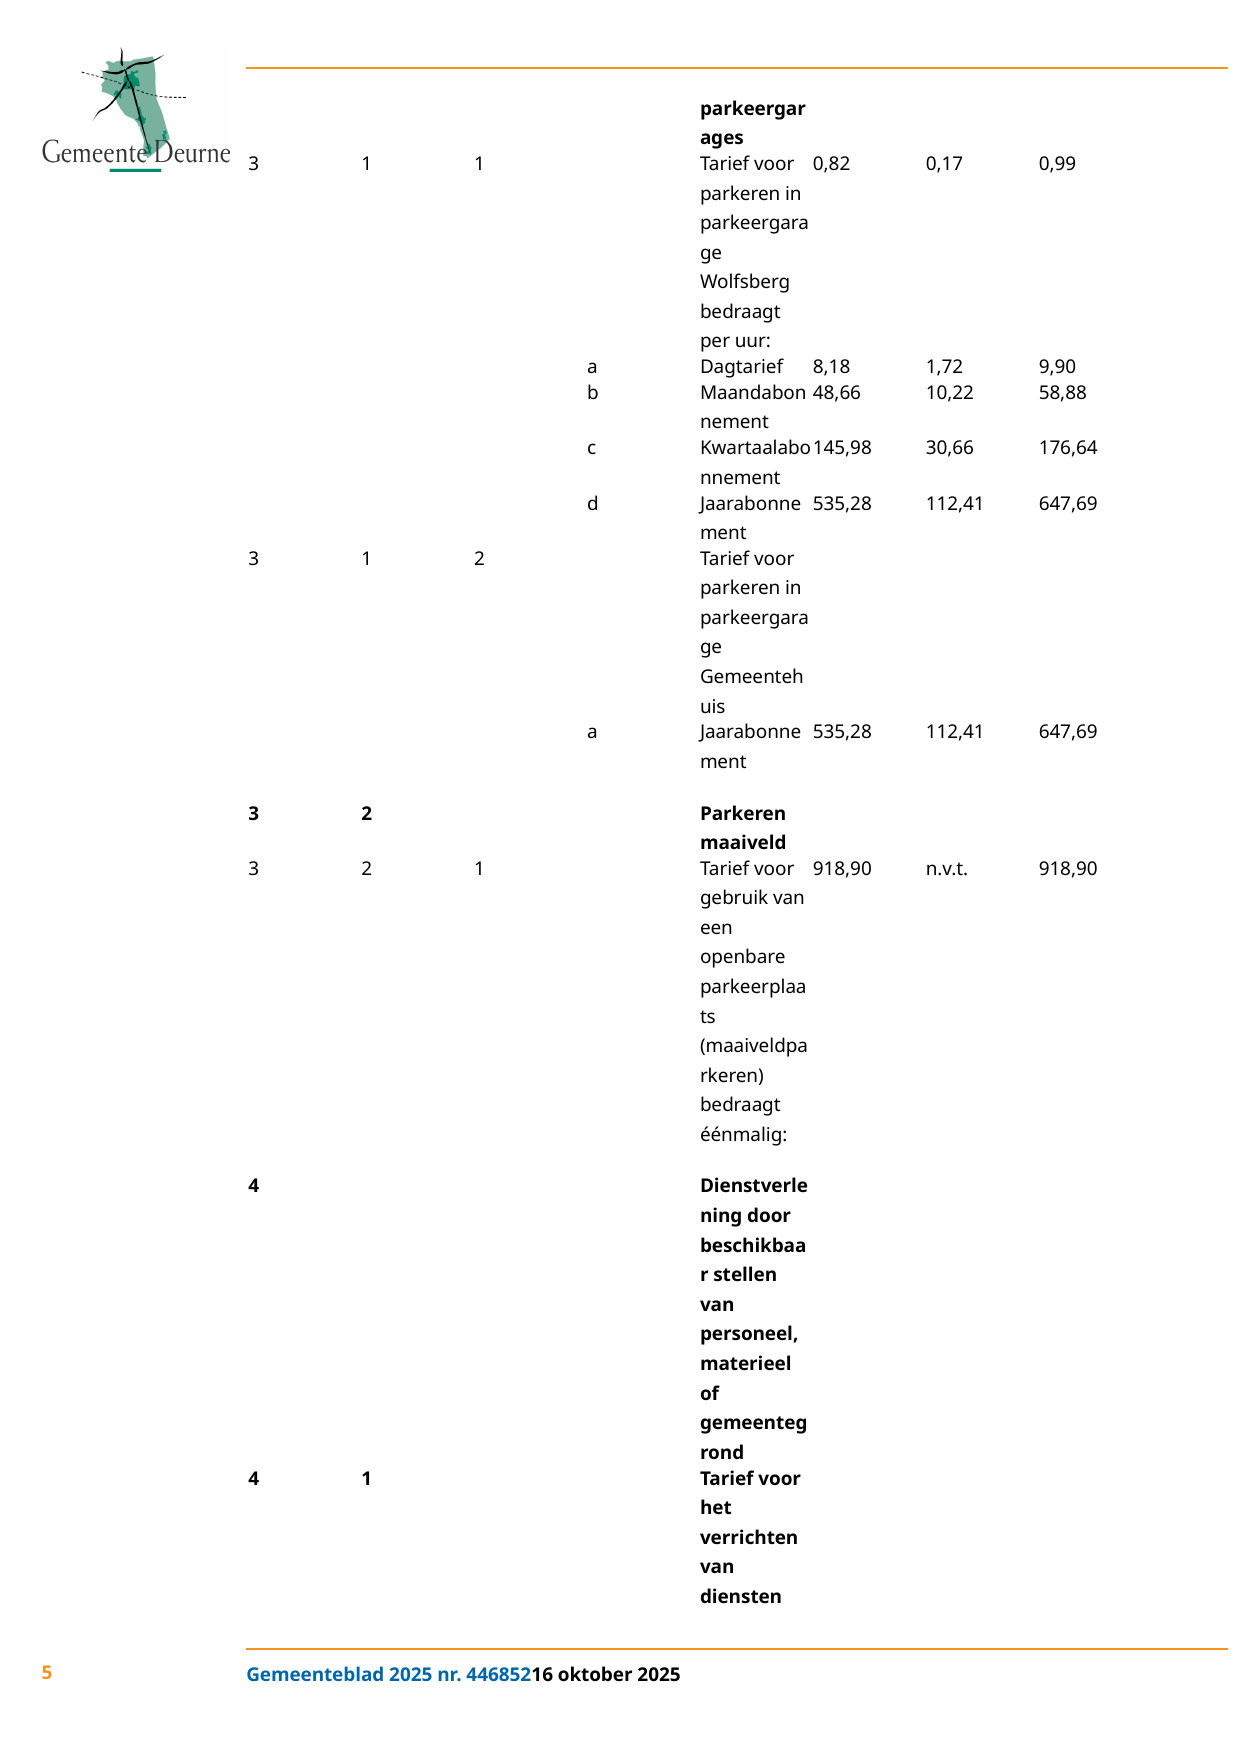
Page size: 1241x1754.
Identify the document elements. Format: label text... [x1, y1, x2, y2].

table_cell Tarief voor het verrichten van diensten [700, 1465, 813, 1609]
table_cell [1039, 800, 1152, 855]
table_cell c [587, 434, 700, 490]
table_cell 3 [248, 545, 361, 719]
table_cell [813, 1147, 926, 1173]
table_cell 1 [361, 150, 474, 353]
table_cell [474, 774, 587, 800]
table_cell [474, 379, 587, 434]
table_cell [361, 379, 474, 434]
table_cell d [587, 490, 700, 545]
table_cell Parkeren maaiveld [700, 800, 813, 855]
table_cell 918,90 [1039, 855, 1152, 1147]
table_cell [248, 379, 361, 434]
table_cell 9,90 [1039, 353, 1152, 379]
table_cell [587, 95, 700, 150]
table_cell [587, 855, 700, 1147]
table_cell [1039, 774, 1152, 800]
table_cell 112,41 [926, 490, 1038, 545]
table_cell [474, 1465, 587, 1609]
table_cell Jaarabonnement [700, 490, 813, 545]
table_cell n.v.t. [926, 855, 1038, 1147]
table_cell [248, 774, 361, 800]
table_cell 58,88 [1039, 379, 1152, 434]
table_cell [587, 1465, 700, 1609]
table_cell 112,41 [926, 719, 1038, 774]
table_cell [587, 545, 700, 719]
table_cell 2 [361, 800, 474, 855]
table_cell [474, 1173, 587, 1465]
table_cell [813, 95, 926, 150]
table_cell [474, 800, 587, 855]
table_cell Tarief voor parkeren in parkeergarage Wolfsberg bedraagt per uur: [700, 150, 813, 353]
table_cell [813, 545, 926, 719]
table_cell [474, 1147, 587, 1173]
table_cell 1 [361, 1465, 474, 1609]
table_cell 4 [248, 1173, 361, 1465]
table_cell [587, 774, 700, 800]
table_cell 2 [361, 855, 474, 1147]
table_cell [587, 1147, 700, 1173]
table_cell a [587, 353, 700, 379]
table_cell 0,17 [926, 150, 1038, 353]
table_cell 1 [361, 545, 474, 719]
table_cell 3 [248, 150, 361, 353]
table_cell 30,66 [926, 434, 1038, 490]
table_cell [926, 1465, 1038, 1609]
table_cell 2 [474, 545, 587, 719]
table_cell [361, 353, 474, 379]
table_cell [587, 800, 700, 855]
table_cell 1 [474, 150, 587, 353]
table_cell a [587, 719, 700, 774]
table_cell [926, 95, 1038, 150]
table_cell [926, 1173, 1038, 1465]
table_cell Maandabonnement [700, 379, 813, 434]
table_cell Tarief voor gebruik van een openbare parkeerplaats (maaiveldparkeren) bedraagt éénmalig: [700, 855, 813, 1147]
table_cell 10,22 [926, 379, 1038, 434]
table_cell [700, 1147, 813, 1173]
table_cell 0,99 [1039, 150, 1152, 353]
table_cell 1 [474, 855, 587, 1147]
table_cell Dienstverlening door beschikbaar stellen van personeel, materieel of gemeentegrond [700, 1173, 813, 1465]
table_cell [813, 1465, 926, 1609]
table_cell [361, 490, 474, 545]
table_cell [1039, 95, 1152, 150]
table_cell 176,64 [1039, 434, 1152, 490]
table_cell 3 [248, 855, 361, 1147]
table_cell [926, 545, 1038, 719]
table_cell [248, 1147, 361, 1173]
table_cell Jaarabonnement [700, 719, 813, 774]
table_cell 0,82 [813, 150, 926, 353]
table_cell parkeergarages [700, 95, 813, 150]
table_cell 8,18 [813, 353, 926, 379]
table_cell [1039, 1147, 1152, 1173]
table_cell 918,90 [813, 855, 926, 1147]
table_cell 535,28 [813, 719, 926, 774]
table_cell [248, 490, 361, 545]
table_cell [700, 774, 813, 800]
table_cell [813, 1173, 926, 1465]
table_cell [1039, 1173, 1152, 1465]
table_cell [926, 800, 1038, 855]
table_cell [1039, 545, 1152, 719]
table_cell 1,72 [926, 353, 1038, 379]
table_cell [361, 95, 474, 150]
table_cell [587, 1173, 700, 1465]
table_cell [926, 1147, 1038, 1173]
table_cell [248, 719, 361, 774]
table_cell [474, 434, 587, 490]
table_cell [361, 434, 474, 490]
table_cell [474, 353, 587, 379]
table_cell Kwartaalabonnement [700, 434, 813, 490]
table_cell [248, 95, 361, 150]
table_cell 3 [248, 800, 361, 855]
table_cell [926, 774, 1038, 800]
table_cell [474, 490, 587, 545]
table_cell [474, 719, 587, 774]
table_cell b [587, 379, 700, 434]
table_cell 535,28 [813, 490, 926, 545]
table_cell 647,69 [1039, 490, 1152, 545]
table_cell 48,66 [813, 379, 926, 434]
picture [41, 47, 231, 172]
table_cell 647,69 [1039, 719, 1152, 774]
table_cell [813, 774, 926, 800]
table_cell [361, 774, 474, 800]
table_cell 145,98 [813, 434, 926, 490]
table_cell [361, 1173, 474, 1465]
table_cell [1039, 1465, 1152, 1609]
table_cell 4 [248, 1465, 361, 1609]
table_cell [248, 434, 361, 490]
table_cell Tarief voor parkeren in parkeergarage Gemeentehuis [700, 545, 813, 719]
table_cell Dagtarief [700, 353, 813, 379]
table_cell [474, 95, 587, 150]
table_cell [361, 1147, 474, 1173]
table_cell [248, 353, 361, 379]
table_cell [587, 150, 700, 353]
table_cell [813, 800, 926, 855]
table_cell [361, 719, 474, 774]
